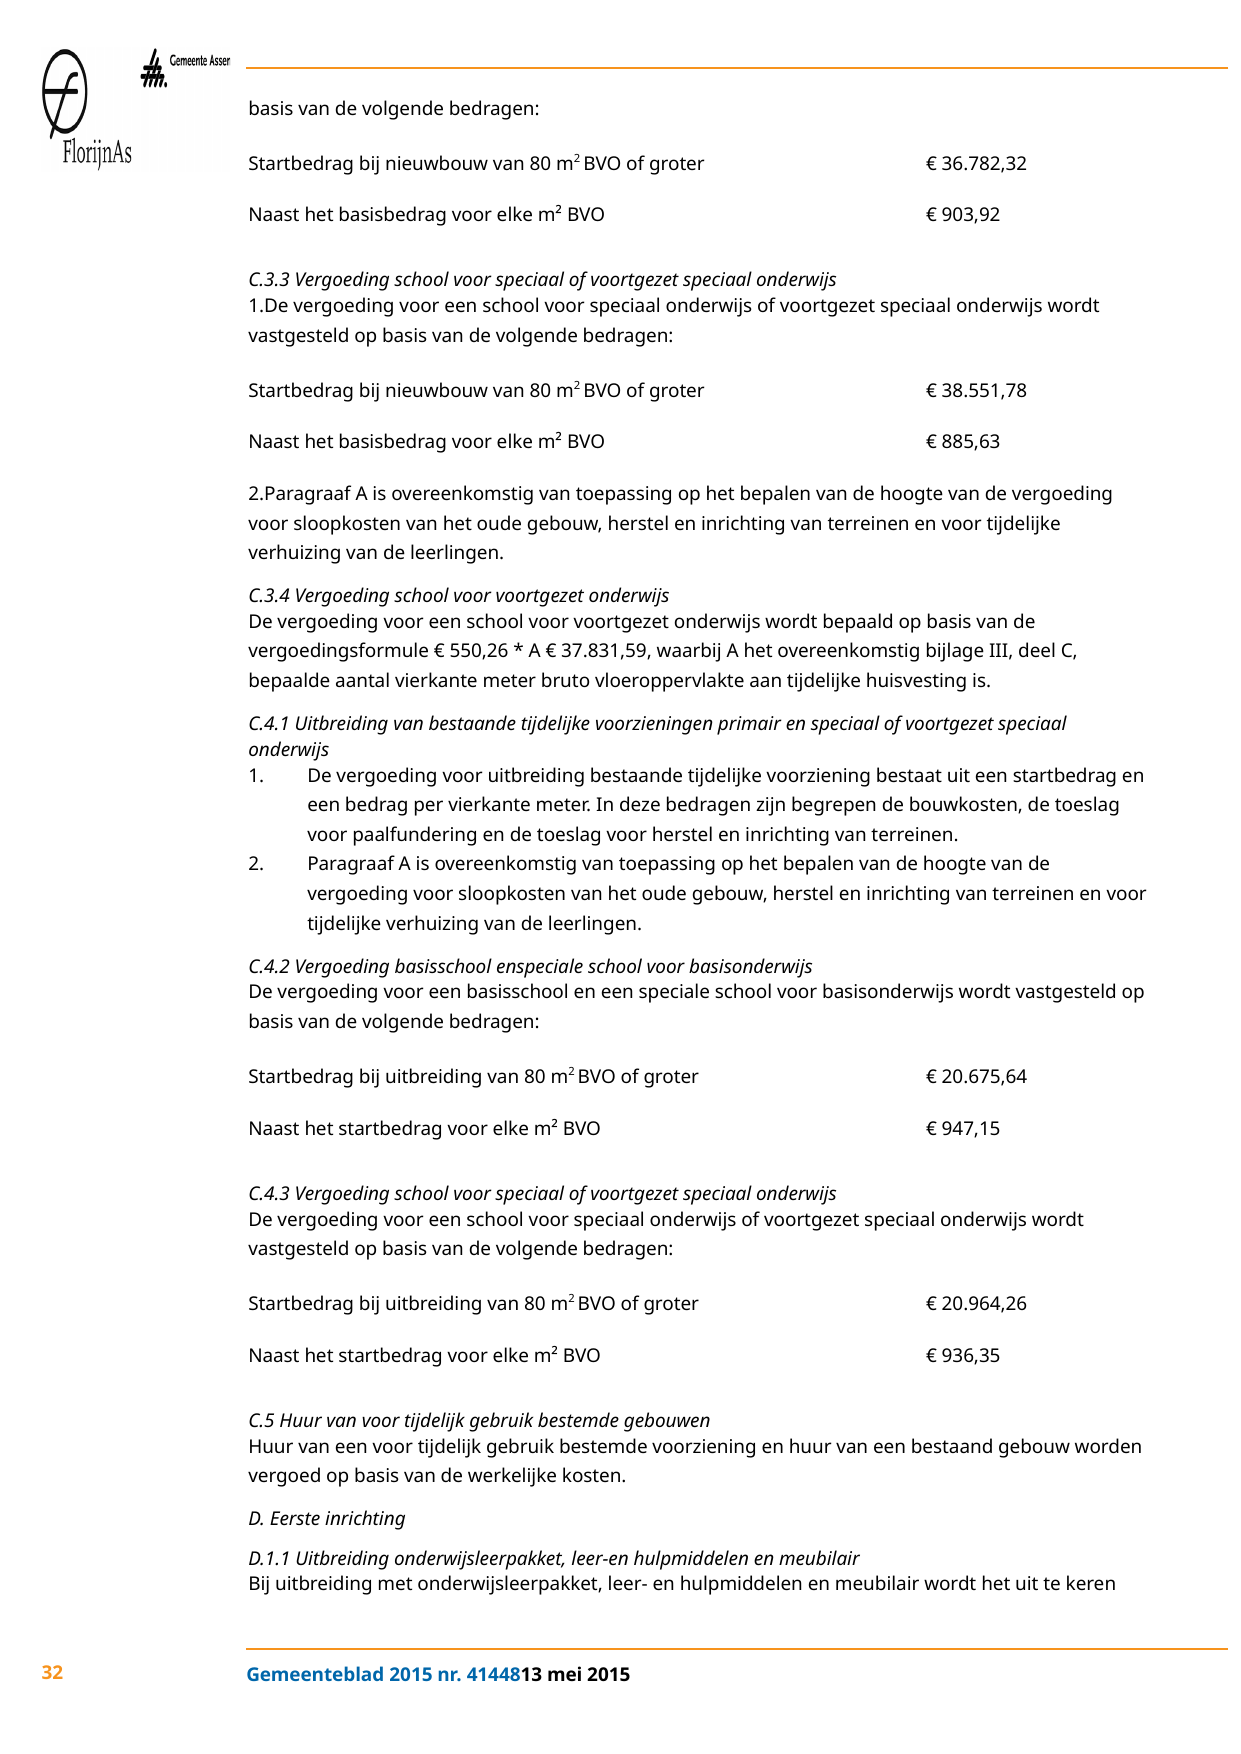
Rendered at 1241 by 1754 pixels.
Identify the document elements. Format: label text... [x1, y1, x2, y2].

table_cell [248, 176, 926, 202]
table_cell [926, 403, 1152, 429]
table_header Startbedrag bij nieuwbouw van 80 m2 BVO of groter [248, 377, 926, 403]
table_header Startbedrag bij uitbreiding van 80 m2 BVO of groter [248, 1291, 926, 1316]
list De vergoeding voor uitbreiding bestaande tijdelijke voorziening bestaat uit een startbedrag en een bedrag per vierkante meter. In deze bedragen zijn begrepen de bouwkosten, de toeslag voor paalfundering en de toeslag voor herstel en inrichting van terreinen. [248, 762, 1152, 847]
table_cell [248, 1089, 926, 1115]
picture [41, 47, 231, 172]
table_header € 38.551,78 [926, 377, 1152, 403]
table_cell [248, 403, 926, 429]
text De vergoeding voor een basisschool en een speciale school voor basisonderwijs wordt vastgesteld op basis van de volgende bedragen: [248, 979, 1152, 1034]
table_cell € 903,92 [926, 202, 1152, 227]
table_cell Naast het startbedrag voor elke m² BVO [248, 1115, 926, 1141]
text C.4.2 Vergoeding basisschool enspeciale school voor basisonderwijs [248, 953, 1152, 979]
table_cell Naast het startbedrag voor elke m² BVO [248, 1342, 926, 1368]
text C.3.4 Vergoeding school voor voortgezet onderwijs [248, 582, 1152, 608]
text Huur van een voor tijdelijk gebruik bestemde voorziening en huur van een bestaand gebouw worden vergoed op basis van de werkelijke kosten. [248, 1433, 1152, 1488]
table_cell [926, 1316, 1152, 1342]
text C.3.3 Vergoeding school voor speciaal of voortgezet speciaal onderwijs [248, 267, 1152, 292]
text Bij uitbreiding met onderwijsleerpakket, leer- en hulpmiddelen en meubilair wordt het uit te keren [248, 1571, 1152, 1596]
table_header Startbedrag bij nieuwbouw van 80 m2 BVO of groter [248, 150, 926, 176]
text 2.Paragraaf A is overeenkomstig van toepassing op het bepalen van de hoogte van de vergoeding voor sloopkosten van het oude gebouw, herstel en inrichting van terreinen en voor tijdelijke verhuizing van de leerlingen. [248, 480, 1152, 565]
table_header € 36.782,32 [926, 150, 1152, 176]
text C.4.3 Vergoeding school voor speciaal of voortgezet speciaal onderwijs [248, 1180, 1152, 1206]
table_cell [248, 1316, 926, 1342]
text basis van de volgende bedragen: [248, 95, 1152, 121]
text De vergoeding voor een school voor speciaal onderwijs of voortgezet speciaal onderwijs wordt vastgesteld op basis van de volgende bedragen: [248, 1206, 1152, 1261]
table_cell Naast het basisbedrag voor elke m² BVO [248, 429, 926, 454]
text D. Eerste inrichting [248, 1506, 1152, 1531]
table_cell € 885,63 [926, 429, 1152, 454]
table_header € 20.964,26 [926, 1291, 1152, 1316]
table_cell [926, 176, 1152, 202]
text C.4.1 Uitbreiding van bestaande tijdelijke voorzieningen primair en speciaal of voortgezet speciaal onderwijs [248, 710, 1152, 762]
table_header € 20.675,64 [926, 1064, 1152, 1089]
table_header Startbedrag bij uitbreiding van 80 m2 BVO of groter [248, 1064, 926, 1089]
text C.5 Huur van voor tijdelijk gebruik bestemde gebouwen [248, 1407, 1152, 1433]
table_cell Naast het basisbedrag voor elke m² BVO [248, 202, 926, 227]
text D.1.1 Uitbreiding onderwijsleerpakket, leer-en hulpmiddelen en meubilair [248, 1545, 1152, 1571]
table_cell € 947,15 [926, 1115, 1152, 1141]
list Paragraaf A is overeenkomstig van toepassing op het bepalen van de hoogte van de vergoeding voor sloopkosten van het oude gebouw, herstel en inrichting van terreinen en voor tijdelijke verhuizing van de leerlingen. [248, 851, 1152, 936]
table_cell [926, 1089, 1152, 1115]
table_cell € 936,35 [926, 1342, 1152, 1368]
text 1.De vergoeding voor een school voor speciaal onderwijs of voortgezet speciaal onderwijs wordt vastgesteld op basis van de volgende bedragen: [248, 292, 1152, 348]
text De vergoeding voor een school voor voortgezet onderwijs wordt bepaald op basis van de vergoedingsformule € 550,26 * A € 37.831,59, waarbij A het overeenkomstig bijlage III, deel C, bepaalde aantal vierkante meter bruto vloeroppervlakte aan tijdelijke huisvesting is. [248, 608, 1152, 693]
